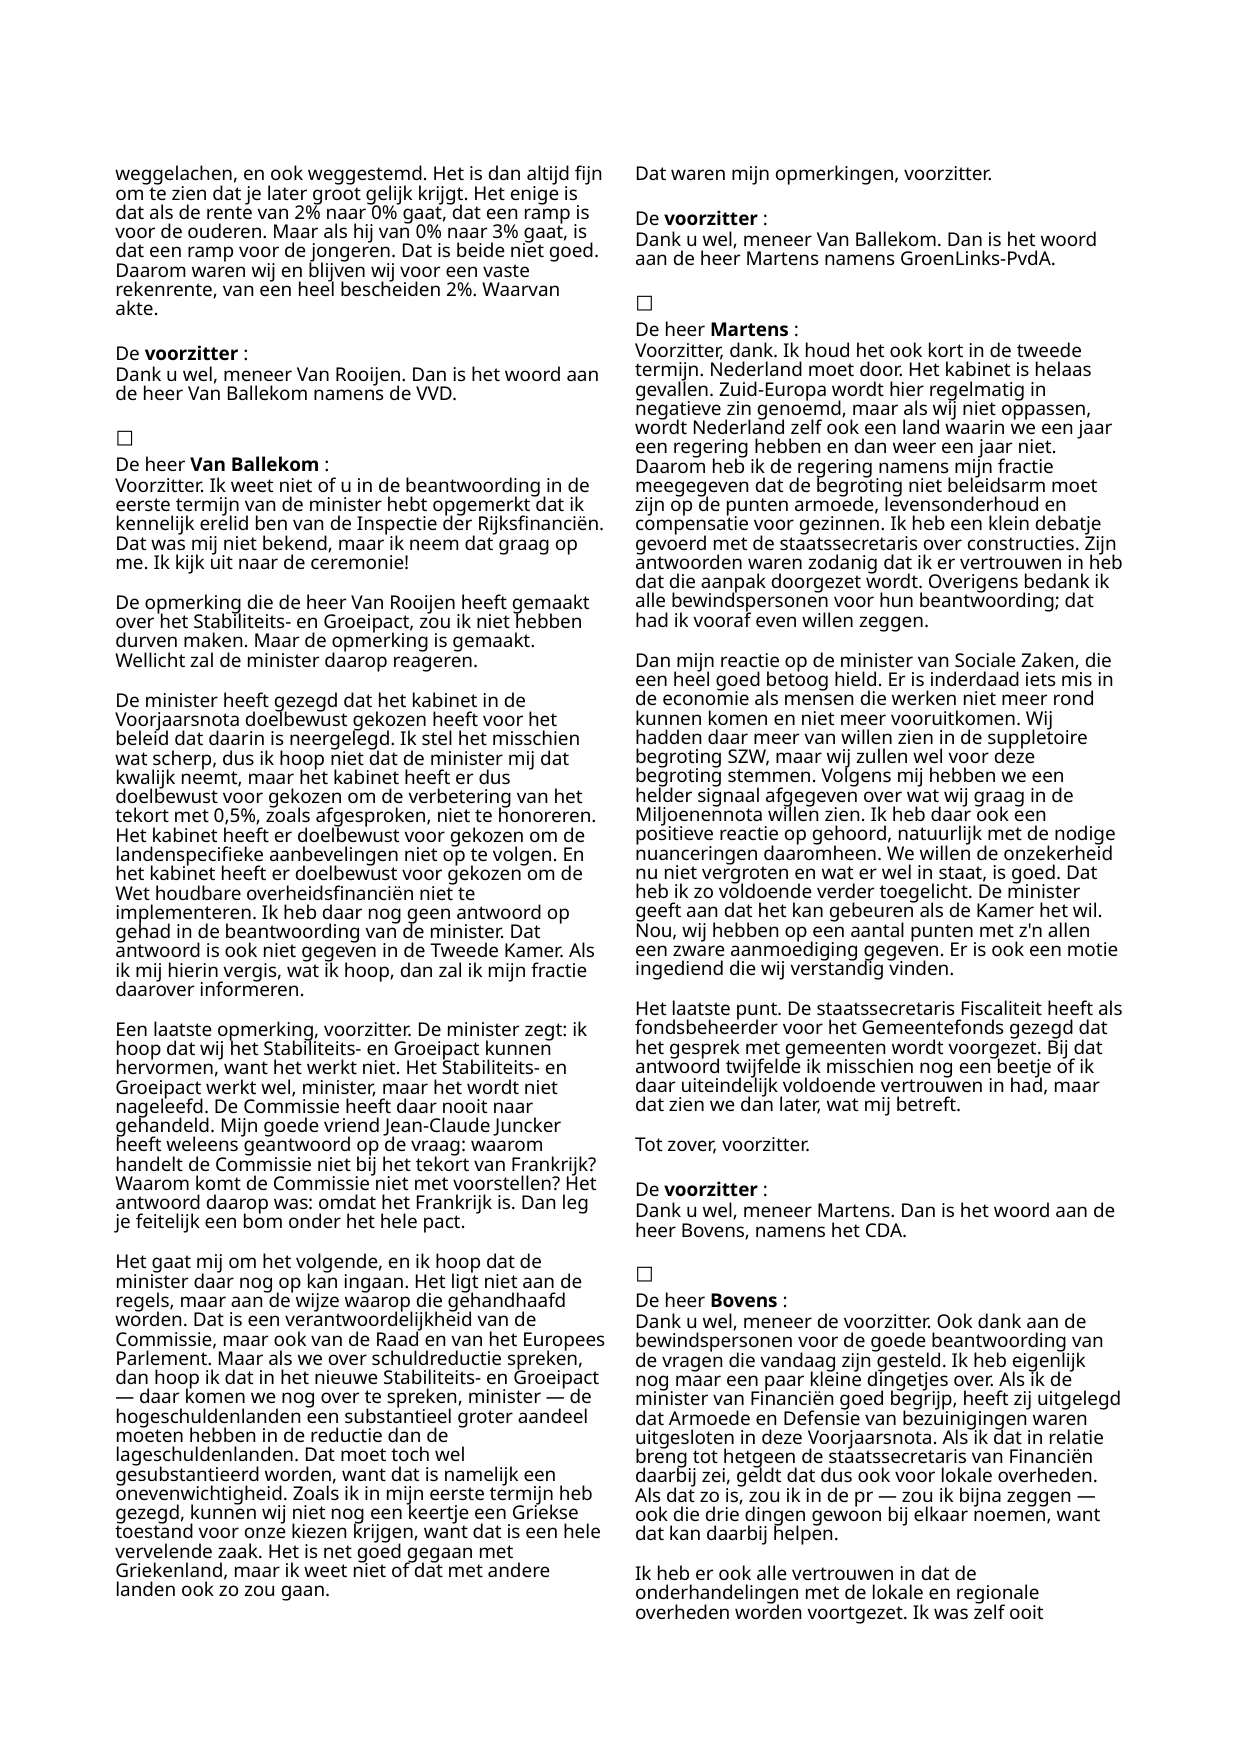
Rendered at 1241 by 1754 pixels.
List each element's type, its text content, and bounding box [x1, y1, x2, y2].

text Ik heb er ook alle vertrouwen in dat de onderhandelingen met de lokale en regionale overheden worden voortgezet. Ik was zelf ooit [635, 1565, 1125, 1623]
text ⬜ [635, 291, 1125, 316]
text Het gaat mij om het volgende, en ik hoop dat de minister daar nog op kan ingaan. Het ligt niet aan de regels, maar aan de wijze waarop die gehandhaafd worden. Dat is een verantwoordelijkheid van de Commissie, maar ook van de Raad en van het Europees Parlement. Maar als we over schuldreductie spreken, dan hoop ik dat in het nieuwe Stabiliteits- en Groeipact — daar komen we nog over te spreken, minister — de hogeschuldenlanden een substantieel groter aandeel moeten hebben in de reductie dan de lageschuldenlanden. Dat moet toch wel gesubstantieerd worden, want dat is namelijk een onevenwichtigheid. Zoals ik in mijn eerste termijn heb gezegd, kunnen wij niet nog een keertje een Griekse toestand voor onze kiezen krijgen, want dat is een hele vervelende zaak. Het is net goed gegaan met Griekenland, maar ik weet niet of dat met andere landen ook zo zou gaan. [115, 1253, 605, 1600]
text De heer Van Ballekom : [115, 451, 605, 477]
text De voorzitter : [635, 205, 1125, 231]
text Voorzitter. Ik weet niet of u in de beantwoording in de eerste termijn van de minister hebt opgemerkt dat ik kennelijk erelid ben van de Inspectie der Rijksfinanciën. Dat was mij niet bekend, maar ik neem dat graag op me. Ik kijk uit naar de ceremonie! [115, 477, 605, 573]
text De voorzitter : [115, 340, 605, 366]
text ⬜ [635, 1262, 1125, 1287]
text De opmerking die de heer Van Rooijen heeft gemaakt over het Stabiliteits- en Groeipact, zou ik niet hebben durven maken. Maar de opmerking is gemaakt. Wellicht zal de minister daarop reageren. [115, 594, 605, 671]
text Tot zover, voorzitter. [635, 1136, 1125, 1156]
text Dank u wel, meneer Van Rooijen. Dan is het woord aan de heer Van Ballekom namens de VVD. [115, 366, 605, 404]
text De voorzitter : [635, 1177, 1125, 1202]
text De minister heeft gezegd dat het kabinet in de Voorjaarsnota doelbewust gekozen heeft voor het beleid dat daarin is neergelegd. Ik stel het misschien wat scherp, dus ik hoop niet dat de minister mij dat kwalijk neemt, maar het kabinet heeft er dus doelbewust voor gekozen om de verbetering van het tekort met 0,5%, zoals afgesproken, niet te honoreren. Het kabinet heeft er doelbewust voor gekozen om de landenspecifieke aanbevelingen niet op te volgen. En het kabinet heeft er doelbewust voor gekozen om de Wet houdbare overheidsfinanciën niet te implementeren. Ik heb daar nog geen antwoord op gehad in de beantwoording van de minister. Dat antwoord is ook niet gegeven in de Tweede Kamer. Als ik mij hierin vergis, wat ik hoop, dan zal ik mijn fractie daarover informeren. [115, 692, 605, 1000]
text Dank u wel, meneer Martens. Dan is het woord aan de heer Bovens, namens het CDA. [635, 1202, 1125, 1241]
text Een laatste opmerking, voorzitter. De minister zegt: ik hoop dat wij het Stabiliteits- en Groeipact kunnen hervormen, want het werkt niet. Het Stabiliteits- en Groeipact werkt wel, minister, maar het wordt niet nageleefd. De Commissie heeft daar nooit naar gehandeld. Mijn goede vriend Jean-Claude Juncker heeft weleens geantwoord op de vraag: waarom handelt de Commissie niet bij het tekort van Frankrijk? Waarom komt de Commissie niet met voorstellen? Het antwoord daarop was: omdat het Frankrijk is. Dan leg je feitelijk een bom onder het hele pact. [115, 1021, 605, 1233]
text Dat waren mijn opmerkingen, voorzitter. [635, 165, 1125, 184]
text Dan mijn reactie op de minister van Sociale Zaken, die een heel goed betoog hield. Er is inderdaad iets mis in de economie als mensen die werken niet meer rond kunnen komen en niet meer vooruitkomen. Wij hadden daar meer van willen zien in de suppletoire begroting SZW, maar wij zullen wel voor deze begroting stemmen. Volgens mij hebben we een helder signaal afgegeven over wat wij graag in de Miljoenennota willen zien. Ik heb daar ook een positieve reactie op gehoord, natuurlijk met de nodige nuanceringen daaromheen. We willen de onzekerheid nu niet vergroten en wat er wel in staat, is goed. Dat heb ik zo voldoende verder toegelicht. De minister geeft aan dat het kan gebeuren als de Kamer het wil. Nou, wij hebben op een aantal punten met z'n allen een zware aanmoediging gegeven. Er is ook een motie ingediend die wij verstandig vinden. [635, 652, 1125, 979]
text De heer Bovens : [635, 1287, 1125, 1313]
text Dank u wel, meneer Van Ballekom. Dan is het woord aan de heer Martens namens GroenLinks-PvdA. [635, 231, 1125, 270]
text ⬜ [115, 425, 605, 451]
text Het laatste punt. De staatssecretaris Fiscaliteit heeft als fondsbeheerder voor het Gemeentefonds gezegd dat het gesprek met gemeenten wordt voorgezet. Bij dat antwoord twijfelde ik misschien nog een beetje of ik daar uiteindelijk voldoende vertrouwen in had, maar dat zien we dan later, wat mij betreft. [635, 1000, 1125, 1116]
text De heer Martens : [635, 316, 1125, 342]
text Dank u wel, meneer de voorzitter. Ook dank aan de bewindspersonen voor de goede beantwoording van de vragen die vandaag zijn gesteld. Ik heb eigenlijk nog maar een paar kleine dingetjes over. Als ik de minister van Financiën goed begrijp, heeft zij uitgelegd dat Armoede en Defensie van bezuinigingen waren uitgesloten in deze Voorjaarsnota. Als ik dat in relatie breng tot hetgeen de staatssecretaris van Financiën daarbij zei, geldt dat dus ook voor lokale overheden. Als dat zo is, zou ik in de pr — zou ik bijna zeggen — ook die drie dingen gewoon bij elkaar noemen, want dat kan daarbij helpen. [635, 1313, 1125, 1544]
text weggelachen, en ook weggestemd. Het is dan altijd fijn om te zien dat je later groot gelijk krijgt. Het enige is dat als de rente van 2% naar 0% gaat, dat een ramp is voor de ouderen. Maar als hij van 0% naar 3% gaat, is dat een ramp voor de jongeren. Dat is beide niet goed. Daarom waren wij en blijven wij voor een vaste rekenrente, van een heel bescheiden 2%. Waarvan akte. [115, 165, 605, 319]
text Voorzitter, dank. Ik houd het ook kort in de tweede termijn. Nederland moet door. Het kabinet is helaas gevallen. Zuid-Europa wordt hier regelmatig in negatieve zin genoemd, maar als wij niet oppassen, wordt Nederland zelf ook een land waarin we een jaar een regering hebben en dan weer een jaar niet. Daarom heb ik de regering namens mijn fractie meegegeven dat de begroting niet beleidsarm moet zijn op de punten armoede, levensonderhoud en compensatie voor gezinnen. Ik heb een klein debatje gevoerd met de staatssecretaris over constructies. Zijn antwoorden waren zodanig dat ik er vertrouwen in heb dat die aanpak doorgezet wordt. Overigens bedank ik alle bewindspersonen voor hun beantwoording; dat had ik vooraf even willen zeggen. [635, 342, 1125, 631]
